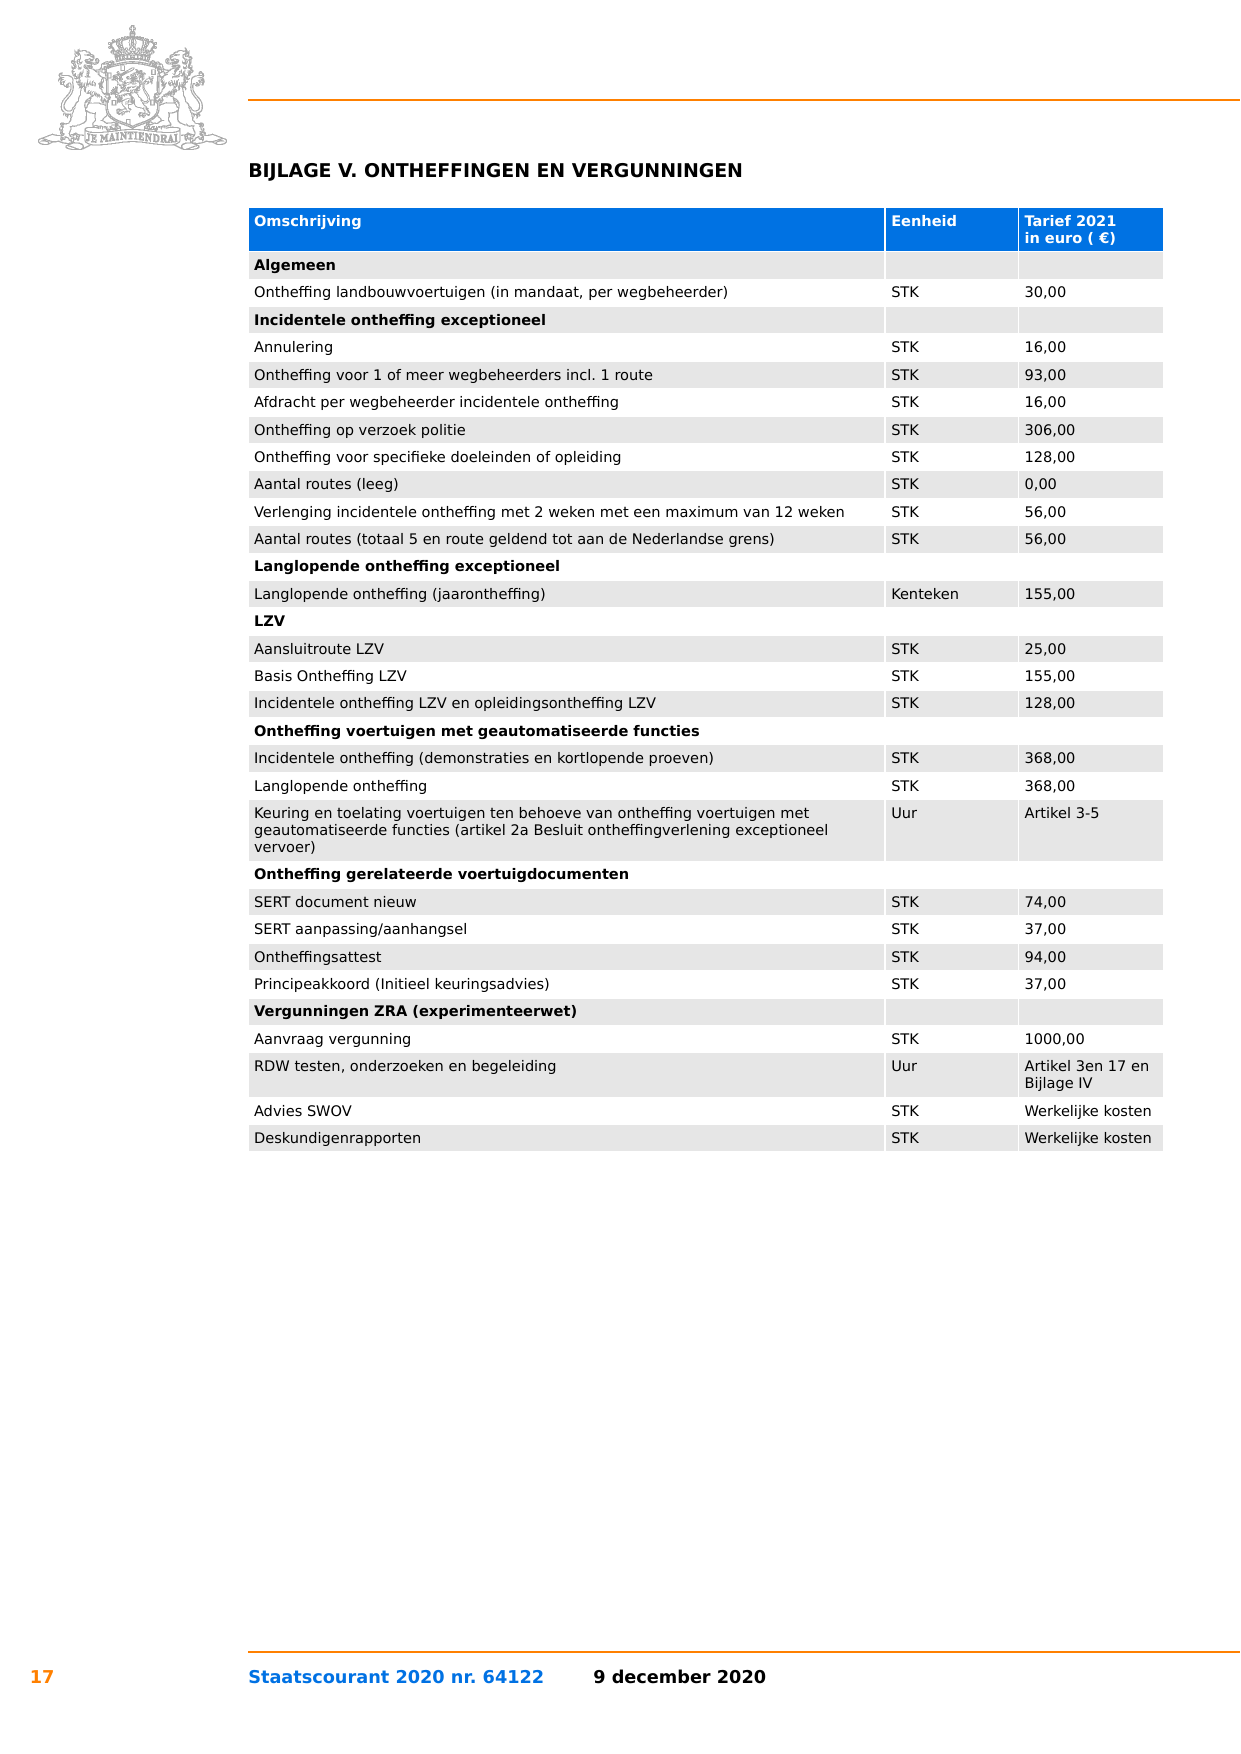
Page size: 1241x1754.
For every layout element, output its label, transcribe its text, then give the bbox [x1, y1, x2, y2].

table_cell [886, 999, 1018, 1025]
table_cell Kenteken [886, 581, 1018, 607]
table_cell Werkelijke kosten [1019, 1125, 1163, 1151]
table_cell Uur [886, 800, 1018, 861]
table_cell 37,00 [1019, 971, 1163, 997]
table_cell STK [886, 944, 1018, 970]
table_cell Ontheffing voor 1 of meer wegbeheerders incl. 1 route [249, 362, 884, 388]
table_cell 155,00 [1019, 581, 1163, 607]
table_cell 368,00 [1019, 745, 1163, 772]
table_cell Langlopende ontheffing exceptioneel [249, 554, 884, 580]
table_cell 155,00 [1019, 663, 1163, 689]
table_cell Algemeen [249, 252, 884, 279]
table_cell STK [886, 773, 1018, 799]
table_cell [1019, 252, 1163, 279]
table_cell Werkelijke kosten [1019, 1098, 1163, 1124]
table_cell Vergunningen ZRA (experimenteerwet) [249, 999, 884, 1025]
table_cell Artikel 3en 17 en Bijlage IV [1019, 1053, 1163, 1097]
table_cell Ontheffing op verzoek politie [249, 417, 884, 443]
table_cell STK [886, 636, 1018, 662]
table_cell STK [886, 471, 1018, 498]
table_header Eenheid [886, 208, 1018, 251]
table_cell Deskundigenrapporten [249, 1125, 884, 1151]
table_cell LZV [249, 609, 884, 635]
table_cell Aantal routes (totaal 5 en route geldend tot aan de Nederlandse grens) [249, 526, 884, 553]
table_cell RDW testen, onderzoeken en begeleiding [249, 1053, 884, 1097]
table_cell Annulering [249, 335, 884, 361]
table_cell [886, 554, 1018, 580]
table_cell 56,00 [1019, 499, 1163, 525]
picture [38, 25, 227, 150]
table_cell STK [886, 526, 1018, 553]
table_cell Incidentele ontheffing exceptioneel [249, 307, 884, 333]
table_cell STK [886, 417, 1018, 443]
table_cell Incidentele ontheffing (demonstraties en kortlopende proeven) [249, 745, 884, 772]
table_cell [886, 609, 1018, 635]
table_cell STK [886, 362, 1018, 388]
table_cell 128,00 [1019, 444, 1163, 470]
table_cell Aantal routes (leeg) [249, 471, 884, 498]
table_cell [1019, 307, 1163, 333]
table_cell 16,00 [1019, 335, 1163, 361]
table_cell STK [886, 499, 1018, 525]
table_cell Aansluitroute LZV [249, 636, 884, 662]
table_cell Verlenging incidentele ontheffing met 2 weken met een maximum van 12 weken [249, 499, 884, 525]
table_cell [1019, 554, 1163, 580]
table_cell STK [886, 916, 1018, 943]
table_cell Langlopende ontheffing (jaarontheffing) [249, 581, 884, 607]
table_cell 37,00 [1019, 916, 1163, 943]
table_cell Ontheffing gerelateerde voertuigdocumenten [249, 862, 884, 888]
table_header Tarief 2021 in euro ( €) [1019, 208, 1163, 251]
table_cell 93,00 [1019, 362, 1163, 388]
table_cell Ontheffing voor specifieke doeleinden of opleiding [249, 444, 884, 470]
table_cell STK [886, 335, 1018, 361]
table_cell 1000,00 [1019, 1026, 1163, 1052]
table_cell 56,00 [1019, 526, 1163, 553]
table_cell STK [886, 889, 1018, 915]
table_cell [886, 252, 1018, 279]
table_cell [1019, 999, 1163, 1025]
table_cell SERT aanpassing/aanhangsel [249, 916, 884, 943]
table_cell 128,00 [1019, 691, 1163, 717]
table_cell 368,00 [1019, 773, 1163, 799]
table_cell STK [886, 691, 1018, 717]
table_cell Ontheffing landbouwvoertuigen (in mandaat, per wegbeheerder) [249, 280, 884, 306]
table_cell Langlopende ontheffing [249, 773, 884, 799]
table_cell Ontheffing voertuigen met geautomatiseerde functies [249, 718, 884, 744]
table_cell 30,00 [1019, 280, 1163, 306]
table_cell STK [886, 971, 1018, 997]
table_cell 94,00 [1019, 944, 1163, 970]
table_cell 16,00 [1019, 389, 1163, 416]
table_cell STK [886, 280, 1018, 306]
table_cell Ontheffingsattest [249, 944, 884, 970]
table_cell [886, 862, 1018, 888]
table_cell Advies SWOV [249, 1098, 884, 1124]
table_cell SERT document nieuw [249, 889, 884, 915]
table_cell Keuring en toelating voertuigen ten behoeve van ontheffing voertuigen met geautomatiseerde functies (artikel 2a Besluit ontheffingverlening exceptioneel vervoer) [249, 800, 884, 861]
table_cell 25,00 [1019, 636, 1163, 662]
table_cell [1019, 718, 1163, 744]
table_cell Afdracht per wegbeheerder incidentele ontheffing [249, 389, 884, 416]
table_cell STK [886, 745, 1018, 772]
table_header Omschrijving [249, 208, 884, 251]
table_cell Principeakkoord (Initieel keuringsadvies) [249, 971, 884, 997]
table_cell Aanvraag vergunning [249, 1026, 884, 1052]
table_cell Artikel 3-5 [1019, 800, 1163, 861]
table_cell [1019, 609, 1163, 635]
table_cell STK [886, 663, 1018, 689]
table_cell STK [886, 389, 1018, 416]
table_cell [1019, 862, 1163, 888]
table_cell STK [886, 444, 1018, 470]
table_cell STK [886, 1125, 1018, 1151]
subtitle BIJLAGE V. ONTHEFFINGEN EN VERGUNNINGEN [248, 160, 1163, 182]
table_cell [886, 718, 1018, 744]
table_cell [886, 307, 1018, 333]
table_cell STK [886, 1098, 1018, 1124]
table_cell Uur [886, 1053, 1018, 1097]
table_cell 74,00 [1019, 889, 1163, 915]
table_cell 0,00 [1019, 471, 1163, 498]
table_cell 306,00 [1019, 417, 1163, 443]
table_cell Incidentele ontheffing LZV en opleidingsontheffing LZV [249, 691, 884, 717]
table_cell STK [886, 1026, 1018, 1052]
table_cell Basis Ontheffing LZV [249, 663, 884, 689]
